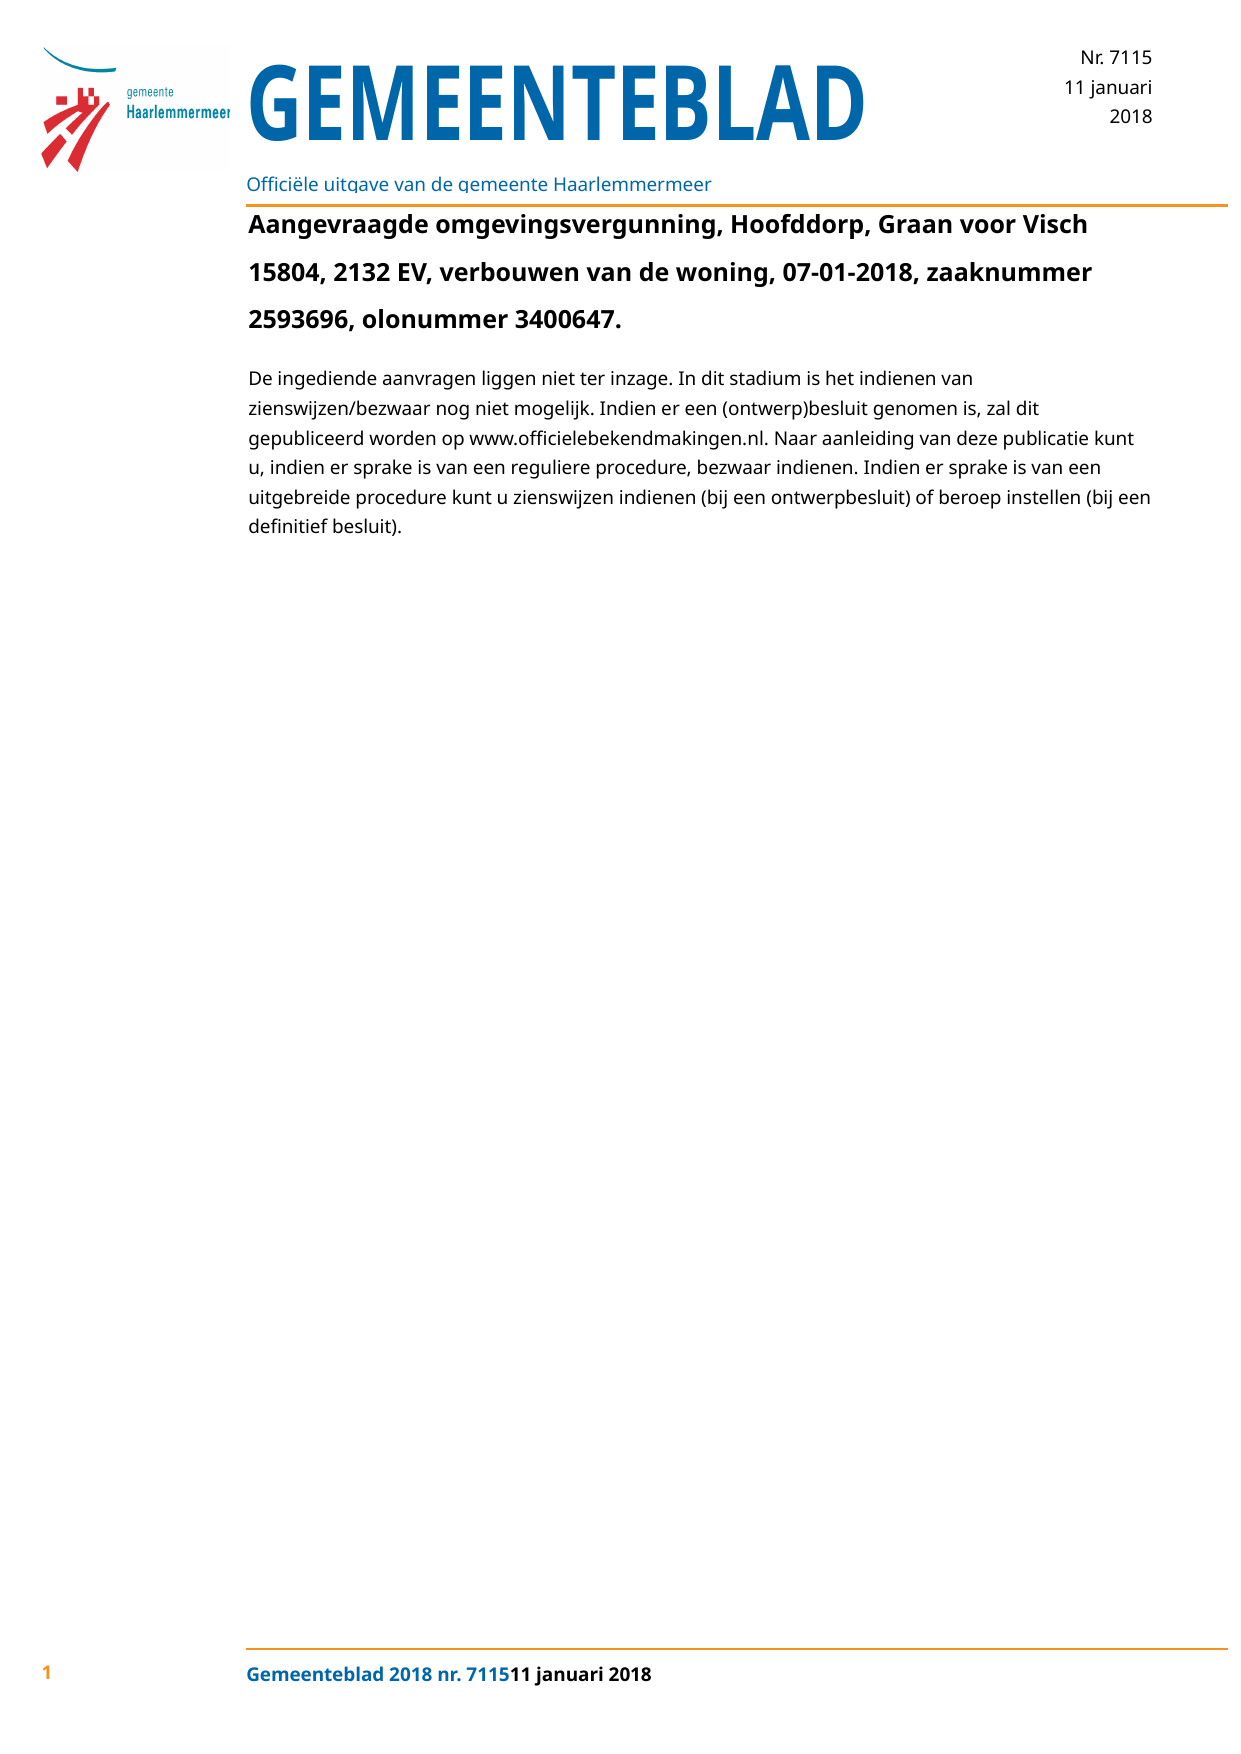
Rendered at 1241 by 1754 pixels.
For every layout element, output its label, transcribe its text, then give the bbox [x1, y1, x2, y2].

text De ingediende aanvragen liggen niet ter inzage. In dit stadium is het indienen van zienswijzen/bezwaar nog niet mogelijk. Indien er een (ontwerp)besluit genomen is, zal dit gepubliceerd worden op www.officielebekendmakingen.nl. Naar aanleiding van deze publicatie kunt u, indien er sprake is van een reguliere procedure, bezwaar indienen. Indien er sprake is van een uitgebreide procedure kunt u zienswijzen indienen (bij een ontwerpbesluit) of beroep instellen (bij een definitief besluit). [248, 366, 1152, 539]
text Aangevraagde omgevingsvergunning, Hoofddorp, Graan voor Visch 15804, 2132 EV, verbouwen van de woning, 07-01-2018, zaaknummer 2593696, olonummer 3400647. [248, 207, 1152, 336]
picture [41, 47, 231, 172]
